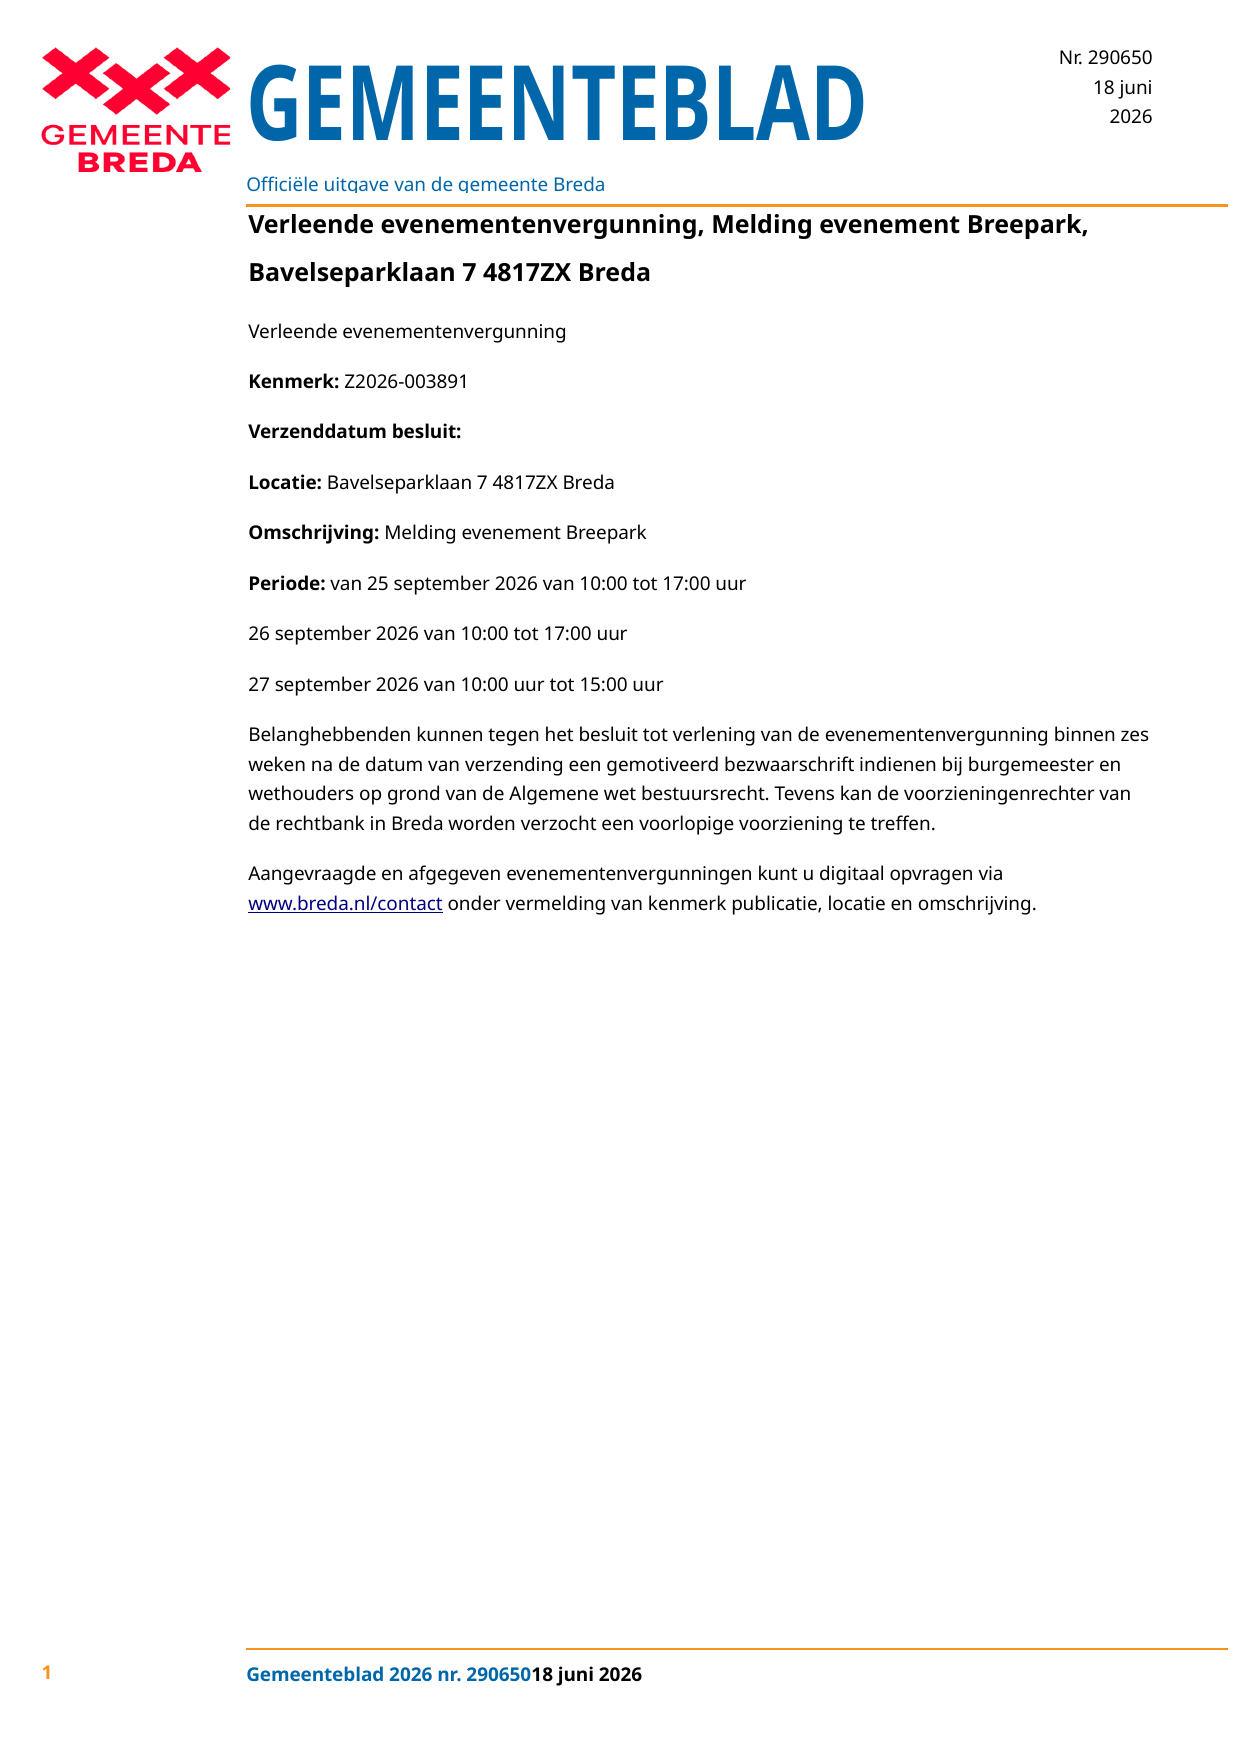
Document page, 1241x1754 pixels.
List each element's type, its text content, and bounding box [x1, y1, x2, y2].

picture [41, 47, 231, 172]
text Verzenddatum besluit: [248, 419, 1152, 444]
text 27 september 2026 van 10:00 uur tot 15:00 uur [248, 671, 1152, 697]
text Belanghebbenden kunnen tegen het besluit tot verlening van de evenementenvergunning binnen zes weken na de datum van verzending een gemotiveerd bezwaarschrift indienen bij burgemeester en wethouders op grond van de Algemene wet bestuursrecht. Tevens kan de voorzieningenrechter van de rechtbank in Breda worden verzocht een voorlopige voorziening te treffen. [248, 721, 1152, 836]
text Locatie: Bavelseparklaan 7 4817ZX Breda [248, 469, 1152, 495]
text Verleende evenementenvergunning [248, 318, 1152, 344]
text 26 september 2026 van 10:00 tot 17:00 uur [248, 620, 1152, 646]
text Verleende evenementenvergunning, Melding evenement Breepark, Bavelseparklaan 7 4817ZX Breda [248, 207, 1152, 288]
text Omschrijving: Melding evenement Breepark [248, 519, 1152, 545]
text Periode: van 25 september 2026 van 10:00 tot 17:00 uur [248, 570, 1152, 596]
text Kenmerk: Z2026-003891 [248, 368, 1152, 394]
text Aangevraagde en afgegeven evenementenvergunningen kunt u digitaal opvragen via www.breda.nl/contact onder vermelding van kenmerk publicatie, locatie en omschrijving. [248, 860, 1152, 916]
